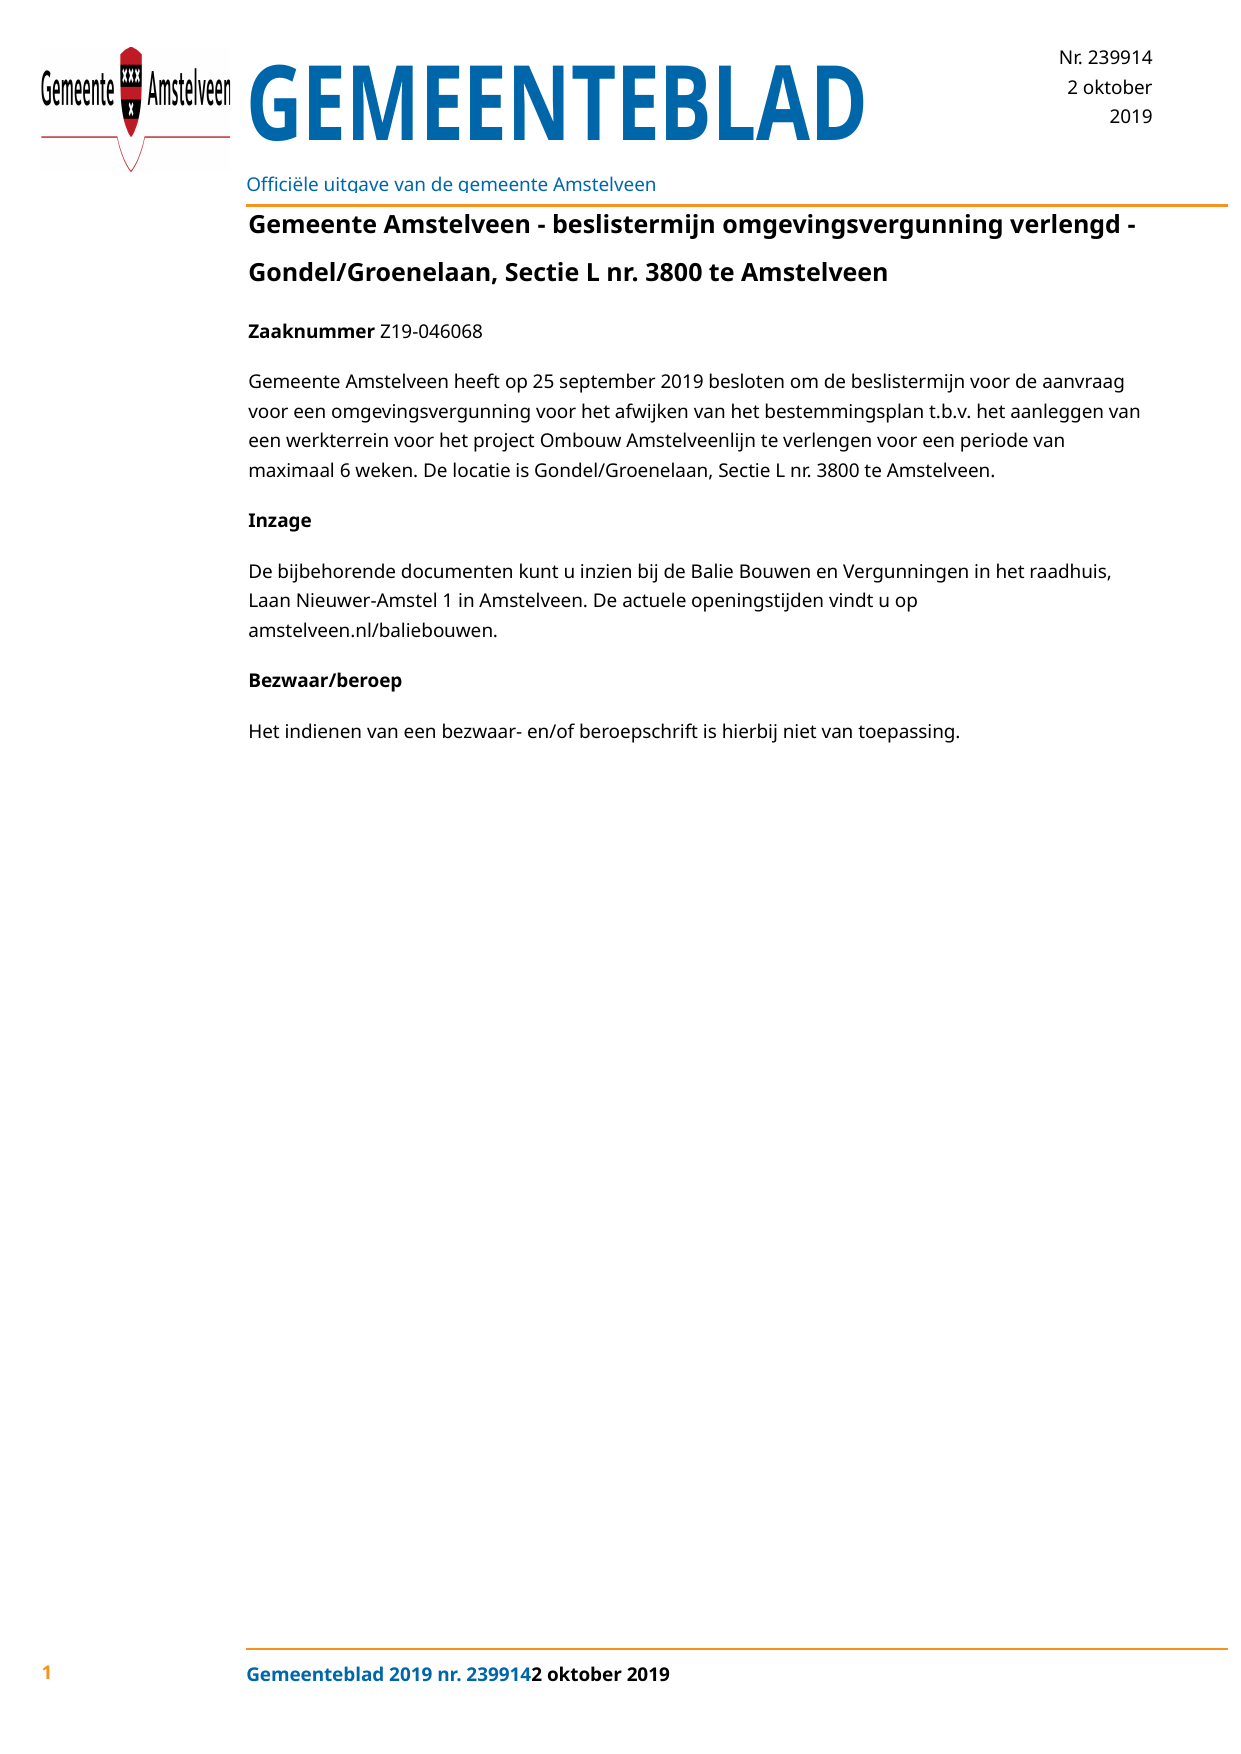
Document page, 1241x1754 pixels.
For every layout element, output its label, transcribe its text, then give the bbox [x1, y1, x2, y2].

text Zaaknummer Z19-046068 [248, 318, 1152, 344]
text De bijbehorende documenten kunt u inzien bij de Balie Bouwen en Vergunningen in het raadhuis, Laan Nieuwer-Amstel 1 in Amstelveen. De actuele openingstijden vindt u op amstelveen.nl/baliebouwen. [248, 558, 1152, 643]
text Inzage [248, 507, 1152, 533]
picture [41, 47, 231, 172]
text Gemeente Amstelveen heeft op 25 september 2019 besloten om de beslistermijn voor de aanvraag voor een omgevingsvergunning voor het afwijken van het bestemmingsplan t.b.v. het aanleggen van een werkterrein voor het project Ombouw Amstelveenlijn te verlengen voor een periode van maximaal 6 weken. De locatie is Gondel/Groenelaan, Sectie L nr. 3800 te Amstelveen. [248, 368, 1152, 483]
text Gemeente Amstelveen - beslistermijn omgevingsvergunning verlengd - Gondel/Groenelaan, Sectie L nr. 3800 te Amstelveen [248, 207, 1152, 288]
text Bezwaar/beroep [248, 667, 1152, 693]
text Het indienen van een bezwaar- en/of beroepschrift is hierbij niet van toepassing. [248, 718, 1152, 744]
